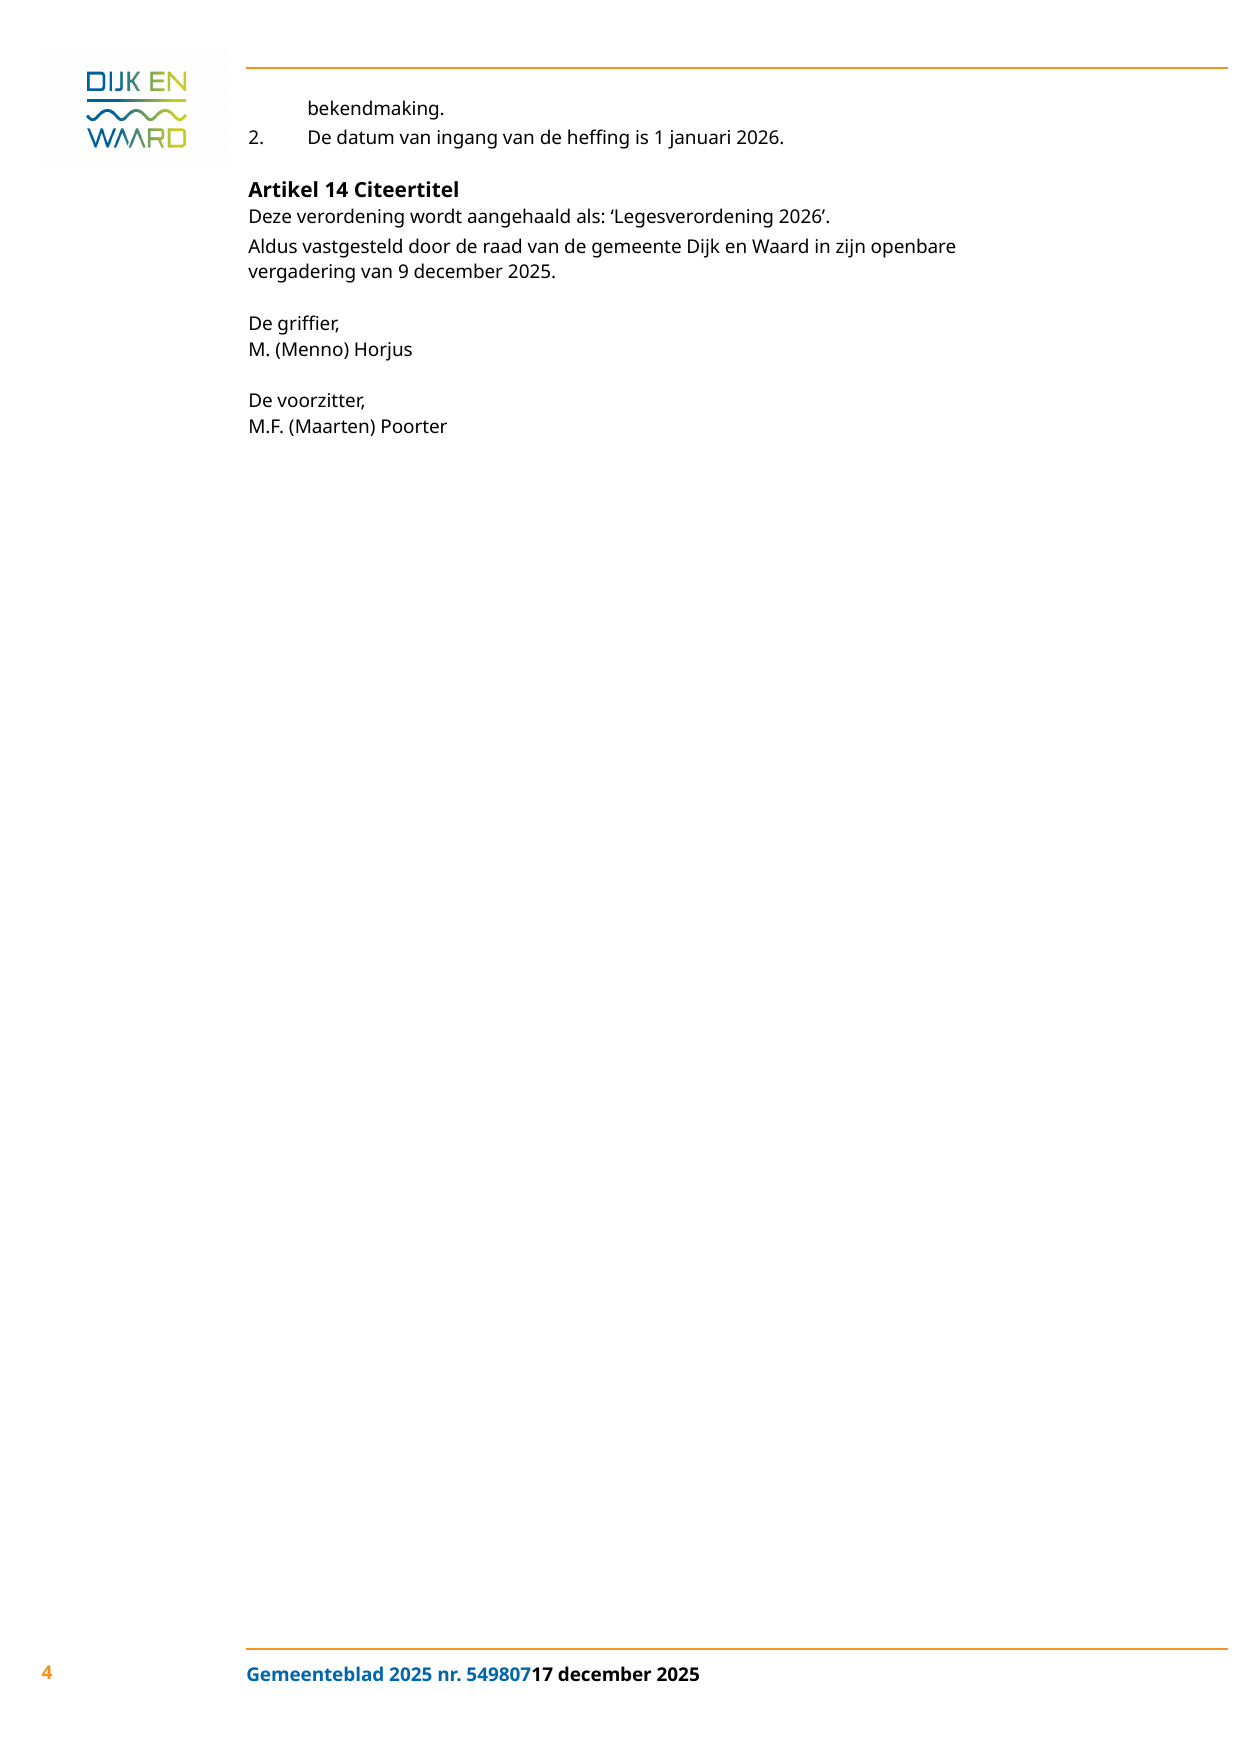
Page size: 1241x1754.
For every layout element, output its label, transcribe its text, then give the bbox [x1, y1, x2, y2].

picture [41, 47, 231, 172]
text Artikel 14 Citeertitel [248, 175, 1152, 203]
text Deze verordening wordt aangehaald als: ‘Legesverordening 2026’. [248, 203, 1152, 229]
list bekendmaking. [248, 95, 1152, 121]
list De datum van ingang van de heffing is 1 januari 2026. [248, 124, 1152, 150]
text Aldus vastgesteld door de raad van de gemeente Dijk en Waard in zijn openbare [248, 233, 1152, 258]
text M.F. (Maarten) Poorter [248, 413, 1152, 439]
text De griffier, [248, 310, 1152, 336]
text vergadering van 9 december 2025. [248, 258, 1152, 284]
text De voorzitter, [248, 387, 1152, 413]
text M. (Menno) Horjus [248, 336, 1152, 361]
